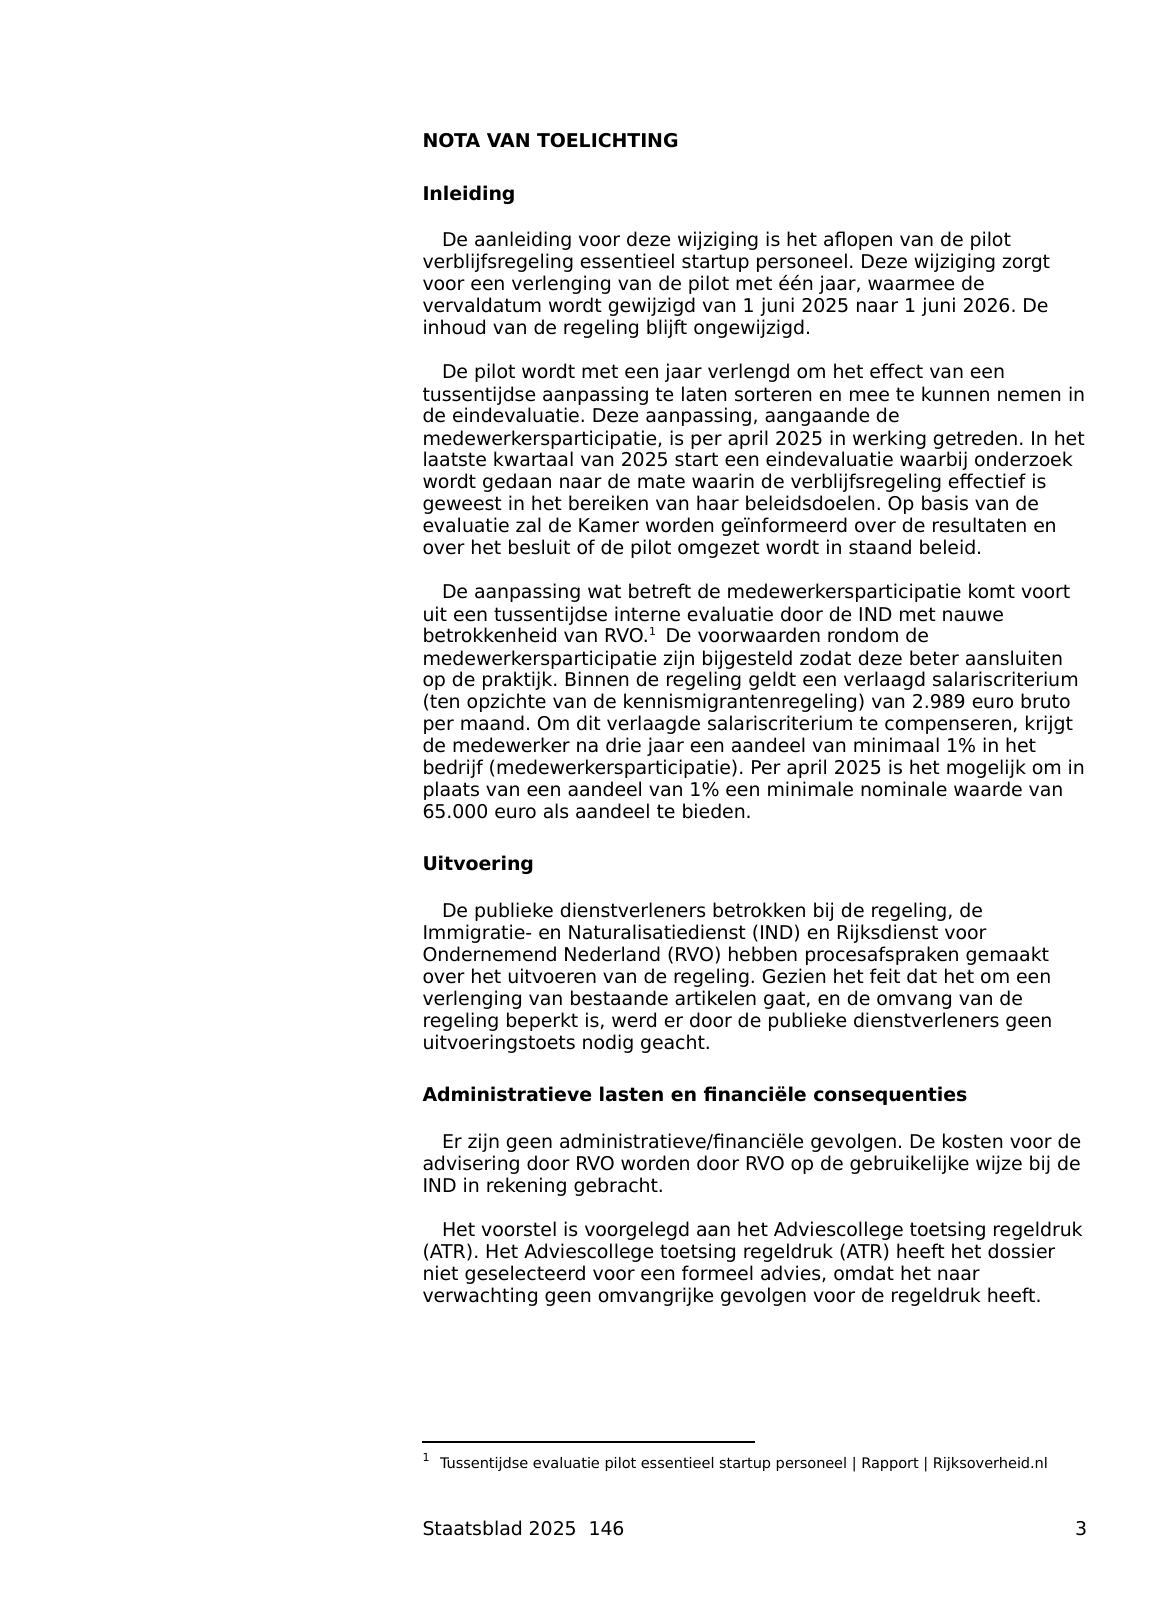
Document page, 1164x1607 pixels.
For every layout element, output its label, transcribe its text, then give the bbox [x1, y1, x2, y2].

subtitle Uitvoering [422, 853, 1087, 875]
text De publieke dienstverleners betrokken bij de regeling, de Immigratie- en Naturalisatiedienst (IND) en Rijksdienst voor Ondernemend Nederland (RVO) hebben procesafspraken gemaakt over het uitvoeren van de regeling. Gezien het feit dat het om een verlenging van bestaande artikelen gaat, en de omvang van de regeling beperkt is, werd er door de publieke dienstverleners geen uitvoeringstoets nodig geacht. [422, 900, 1087, 1054]
text Er zijn geen administratieve/financiële gevolgen. De kosten voor de advisering door RVO worden door RVO op de gebruikelijke wijze bij de IND in rekening gebracht. [422, 1131, 1087, 1197]
subtitle Inleiding [422, 182, 1087, 204]
text De pilot wordt met een jaar verlengd om het effect van een tussentijdse aanpassing te laten sorteren en mee te kunnen nemen in de eindevaluatie. Deze aanpassing, aangaande de medewerkersparticipatie, is per april 2025 in werking getreden. In het laatste kwartaal van 2025 start een eindevaluatie waarbij onderzoek wordt gedaan naar de mate waarin de verblijfsregeling effectief is geweest in het bereiken van haar beleidsdoelen. Op basis van de evaluatie zal de Kamer worden geïnformeerd over de resultaten en over het besluit of de pilot omgezet wordt in staand beleid. [422, 361, 1087, 559]
text De aanpassing wat betreft de medewerkersparticipatie komt voort uit een tussentijdse interne evaluatie door de IND met nauwe betrokkenheid van RVO. De voorwaarden rondom de medewerkersparticipatie zijn bijgesteld zodat deze beter aansluiten op de praktijk. Binnen de regeling geldt een verlaagd salariscriterium (ten opzichte van de kennismigrantenregeling) van 2.989 euro bruto per maand. Om dit verlaagde salariscriterium te compenseren, krijgt de medewerker na drie jaar een aandeel van minimaal 1% in het bedrijf (medewerkersparticipatie). Per april 2025 is het mogelijk om in plaats van een aandeel van 1% een minimale nominale waarde van 65.000 euro als aandeel te bieden. [422, 581, 1087, 823]
subtitle Administratieve lasten en financiële consequenties [422, 1084, 1087, 1106]
text Tussentijdse evaluatie pilot essentieel startup personeel | Rapport | Rijksoverheid.nl [422, 1451, 1087, 1473]
subtitle NOTA VAN TOELICHTING [422, 130, 1087, 152]
text Het voorstel is voorgelegd aan het Adviescollege toetsing regeldruk (ATR). Het Adviescollege toetsing regeldruk (ATR) heeft het dossier niet geselecteerd voor een formeel advies, omdat het naar verwachting geen omvangrijke gevolgen voor de regeldruk heeft. [422, 1219, 1087, 1307]
text De aanleiding voor deze wijziging is het aflopen van de pilot verblijfsregeling essentieel startup personeel. Deze wijziging zorgt voor een verlenging van de pilot met één jaar, waarmee de vervaldatum wordt gewijzigd van 1 juni 2025 naar 1 juni 2026. De inhoud van de regeling blijft ongewijzigd. [422, 229, 1087, 339]
